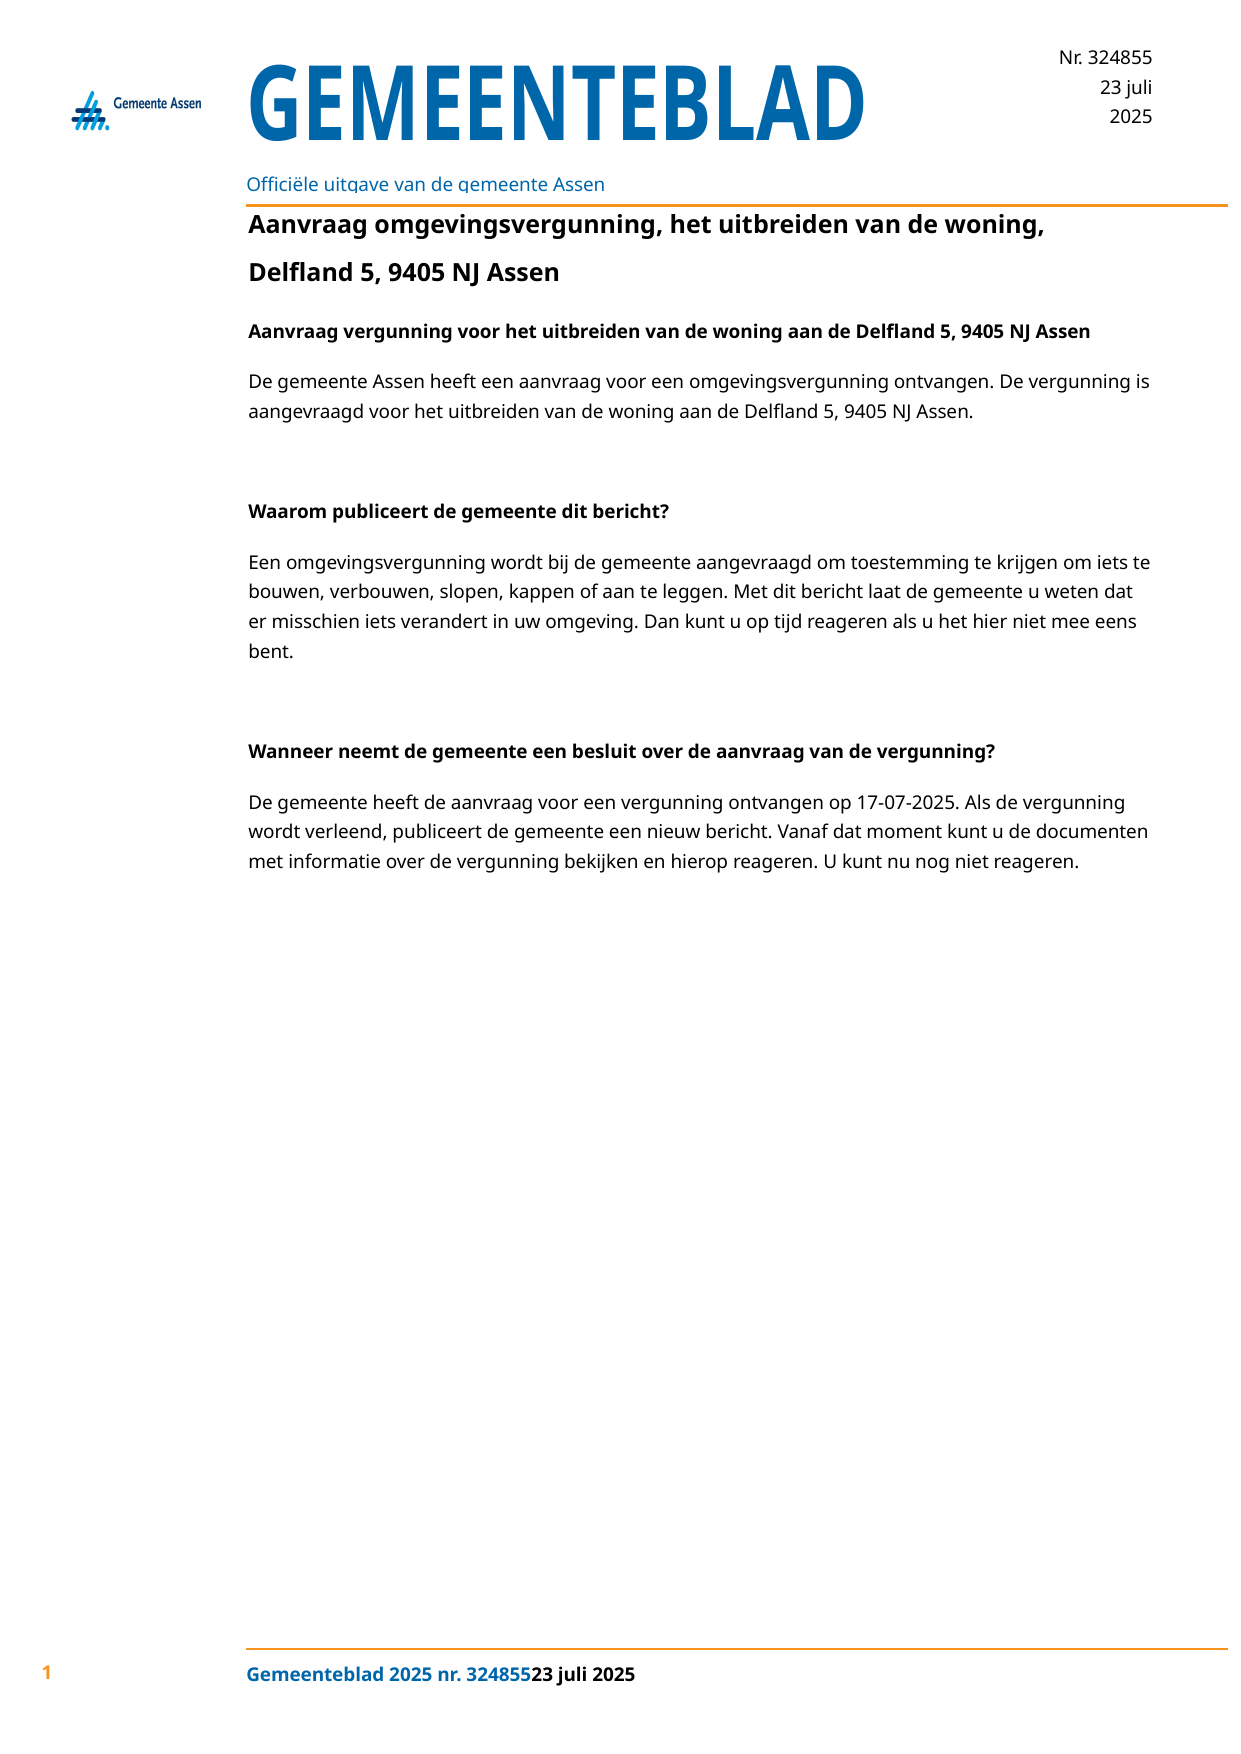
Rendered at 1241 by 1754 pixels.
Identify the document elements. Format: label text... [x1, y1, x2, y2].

text Waarom publiceert de gemeente dit bericht? [248, 499, 1152, 524]
text Wanneer neemt de gemeente een besluit over de aanvraag van de vergunning? [248, 739, 1152, 764]
text De gemeente heeft de aanvraag voor een vergunning ontvangen op 17-07-2025. Als de vergunning wordt verleend, publiceert de gemeente een nieuw bericht. Vanaf dat moment kunt u de documenten met informatie over de vergunning bekijken en hierop reageren. U kunt nu nog niet reageren. [248, 789, 1152, 874]
text De gemeente Assen heeft een aanvraag voor een omgevingsvergunning ontvangen. De vergunning is aangevraagd voor het uitbreiden van de woning aan de Delfland 5, 9405 NJ Assen. [248, 368, 1152, 424]
picture [41, 47, 231, 172]
text Aanvraag omgevingsvergunning, het uitbreiden van de woning, Delfland 5, 9405 NJ Assen [248, 207, 1152, 288]
text Aanvraag vergunning voor het uitbreiden van de woning aan de Delfland 5, 9405 NJ Assen [248, 318, 1152, 344]
text Een omgevingsvergunning wordt bij de gemeente aangevraagd om toestemming te krijgen om iets te bouwen, verbouwen, slopen, kappen of aan te leggen. Met dit bericht laat de gemeente u weten dat er misschien iets verandert in uw omgeving. Dan kunt u op tijd reageren als u het hier niet mee eens bent. [248, 549, 1152, 664]
